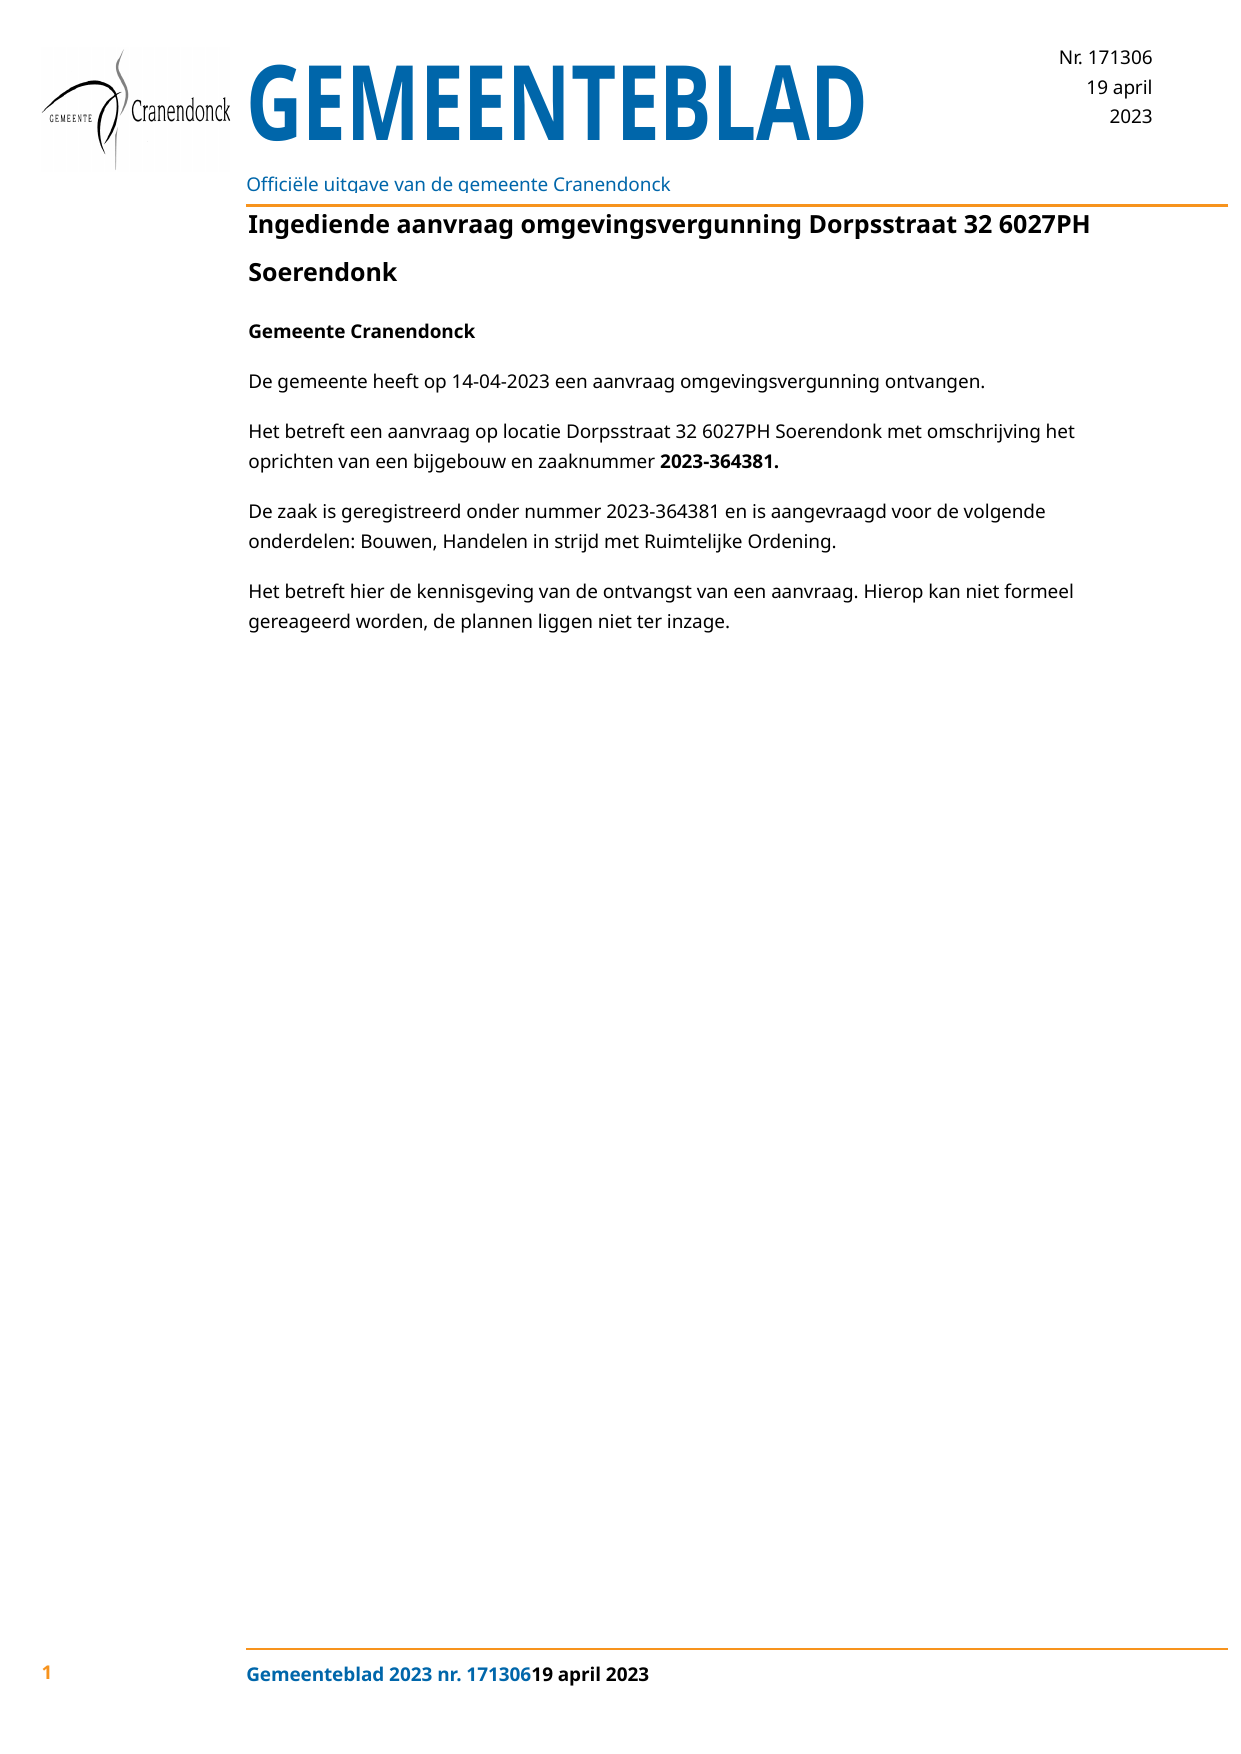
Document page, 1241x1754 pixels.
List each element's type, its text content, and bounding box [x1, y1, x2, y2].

text De zaak is geregistreerd onder nummer 2023-364381 en is aangevraagd voor de volgende onderdelen: Bouwen, Handelen in strijd met Ruimtelijke Ordening. [248, 499, 1152, 554]
text Het betreft een aanvraag op locatie Dorpsstraat 32 6027PH Soerendonk met omschrijving het oprichten van een bijgebouw en zaaknummer 2023-364381. [248, 419, 1152, 474]
text Gemeente Cranendonck [248, 318, 1152, 344]
text De gemeente heeft op 14-04-2023 een aanvraag omgevingsvergunning ontvangen. [248, 368, 1152, 394]
text Ingediende aanvraag omgevingsvergunning Dorpsstraat 32 6027PH Soerendonk [248, 207, 1152, 288]
picture [41, 47, 231, 172]
text Het betreft hier de kennisgeving van de ontvangst van een aanvraag. Hierop kan niet formeel gereageerd worden, de plannen liggen niet ter inzage. [248, 579, 1152, 634]
